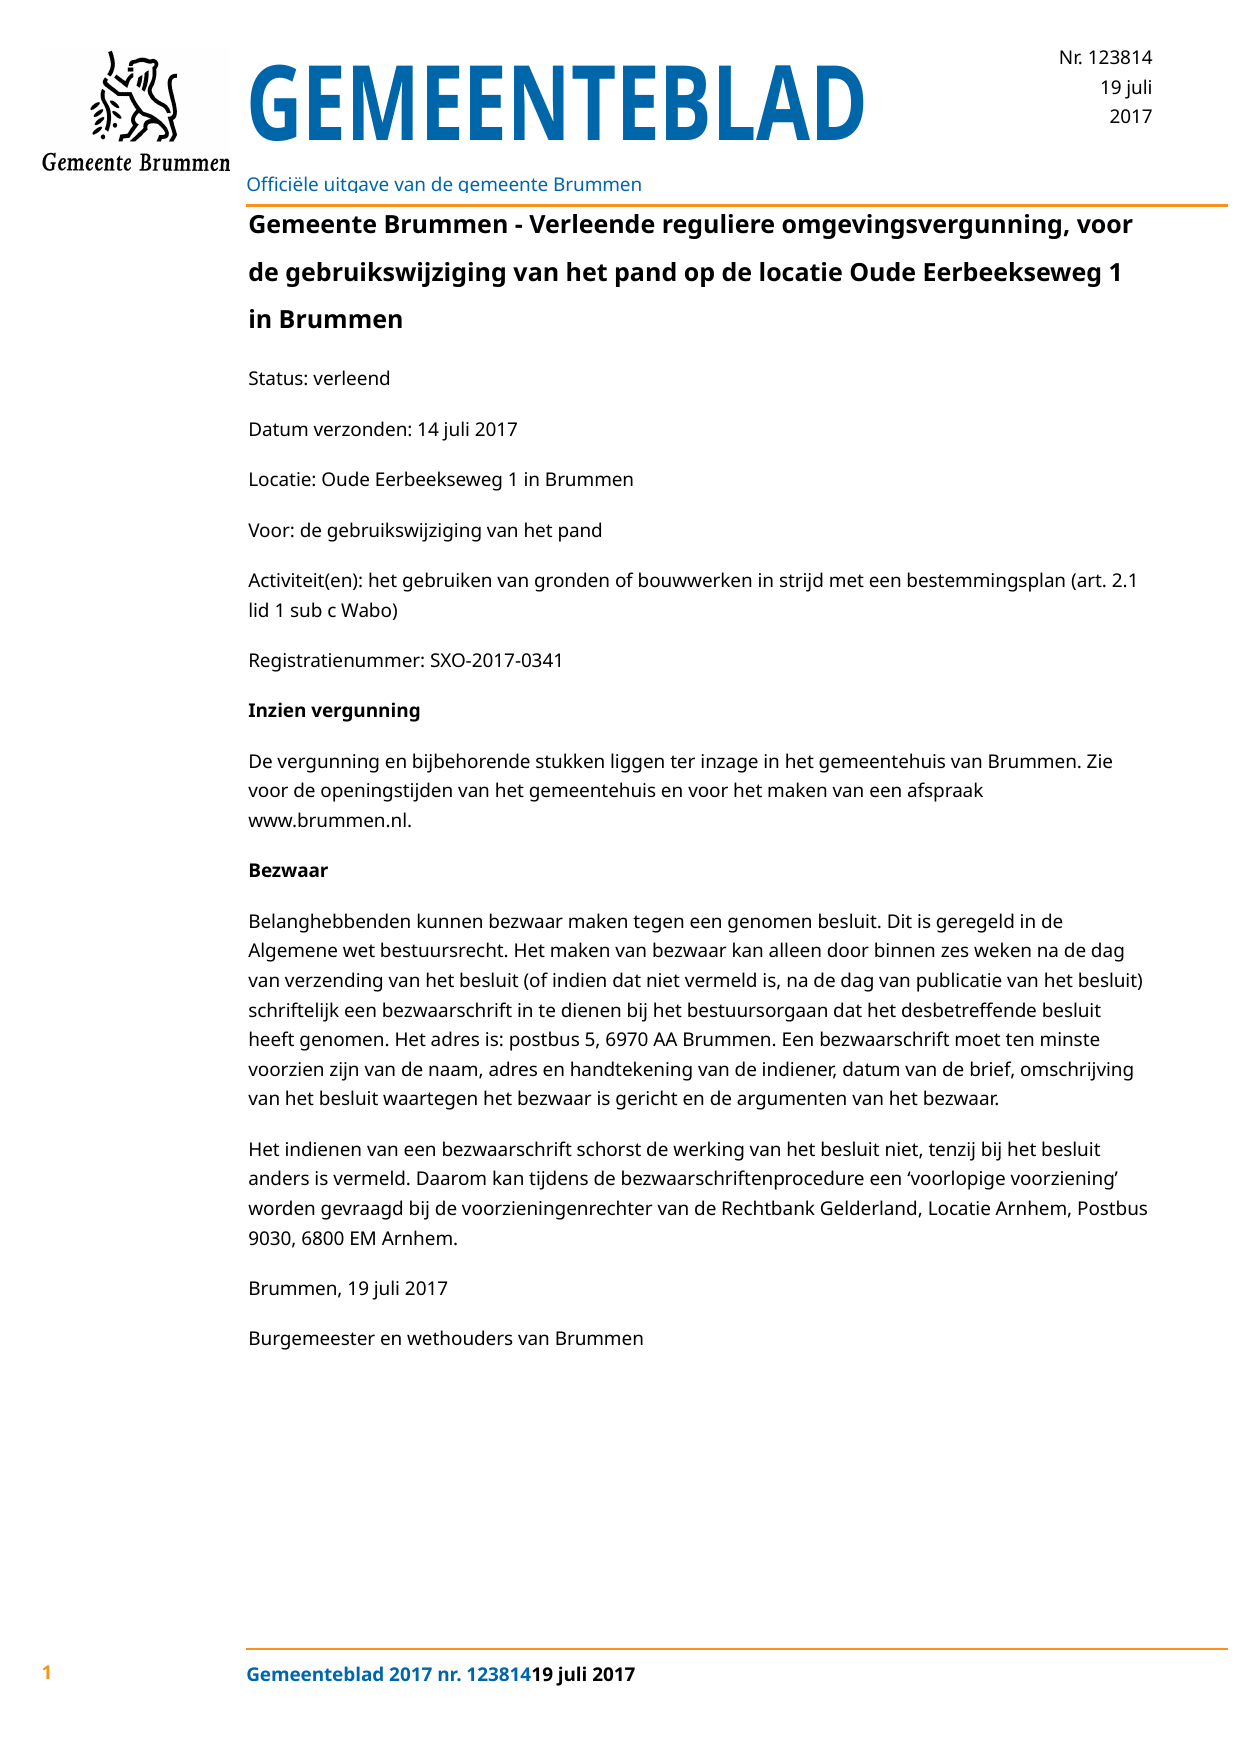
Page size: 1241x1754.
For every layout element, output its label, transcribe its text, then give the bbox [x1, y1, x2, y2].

text De vergunning en bijbehorende stukken liggen ter inzage in het gemeentehuis van Brummen. Zie voor de openingstijden van het gemeentehuis en voor het maken van een afspraak www.brummen.nl. [248, 748, 1152, 833]
text Burgemeester en wethouders van Brummen [248, 1326, 1152, 1351]
text Het indienen van een bezwaarschrift schorst de werking van het besluit niet, tenzij bij het besluit anders is vermeld. Daarom kan tijdens de bezwaarschriftenprocedure een ‘voorlopige voorziening’ worden gevraagd bij de voorzieningenrechter van de Rechtbank Gelderland, Locatie Arnhem, Postbus 9030, 6800 EM Arnhem. [248, 1136, 1152, 1250]
text Locatie: Oude Eerbeekseweg 1 in Brummen [248, 466, 1152, 492]
text Gemeente Brummen - Verleende reguliere omgevingsvergunning, voor de gebruikswijziging van het pand op de locatie Oude Eerbeekseweg 1 in Brummen [248, 207, 1152, 336]
text Activiteit(en): het gebruiken van gronden of bouwwerken in strijd met een bestemmingsplan (art. 2.1 lid 1 sub c Wabo) [248, 567, 1152, 622]
text Registratienummer: SXO-2017-0341 [248, 647, 1152, 673]
text Inzien vergunning [248, 698, 1152, 723]
picture [41, 47, 231, 172]
text Brummen, 19 juli 2017 [248, 1275, 1152, 1301]
text Datum verzonden: 14 juli 2017 [248, 416, 1152, 442]
text Voor: de gebruikswijziging van het pand [248, 517, 1152, 542]
text Belanghebbenden kunnen bezwaar maken tegen een genomen besluit. Dit is geregeld in de Algemene wet bestuursrecht. Het maken van bezwaar kan alleen door binnen zes weken na de dag van verzending van het besluit (of indien dat niet vermeld is, na de dag van publicatie van het besluit) schriftelijk een bezwaarschrift in te dienen bij het bestuursorgaan dat het desbetreffende besluit heeft genomen. Het adres is: postbus 5, 6970 AA Brummen. Een bezwaarschrift moet ten minste voorzien zijn van de naam, adres en handtekening van de indiener, datum van de brief, omschrijving van het besluit waartegen het bezwaar is gericht en de argumenten van het bezwaar. [248, 908, 1152, 1111]
text Bezwaar [248, 858, 1152, 883]
text Status: verleend [248, 366, 1152, 391]
